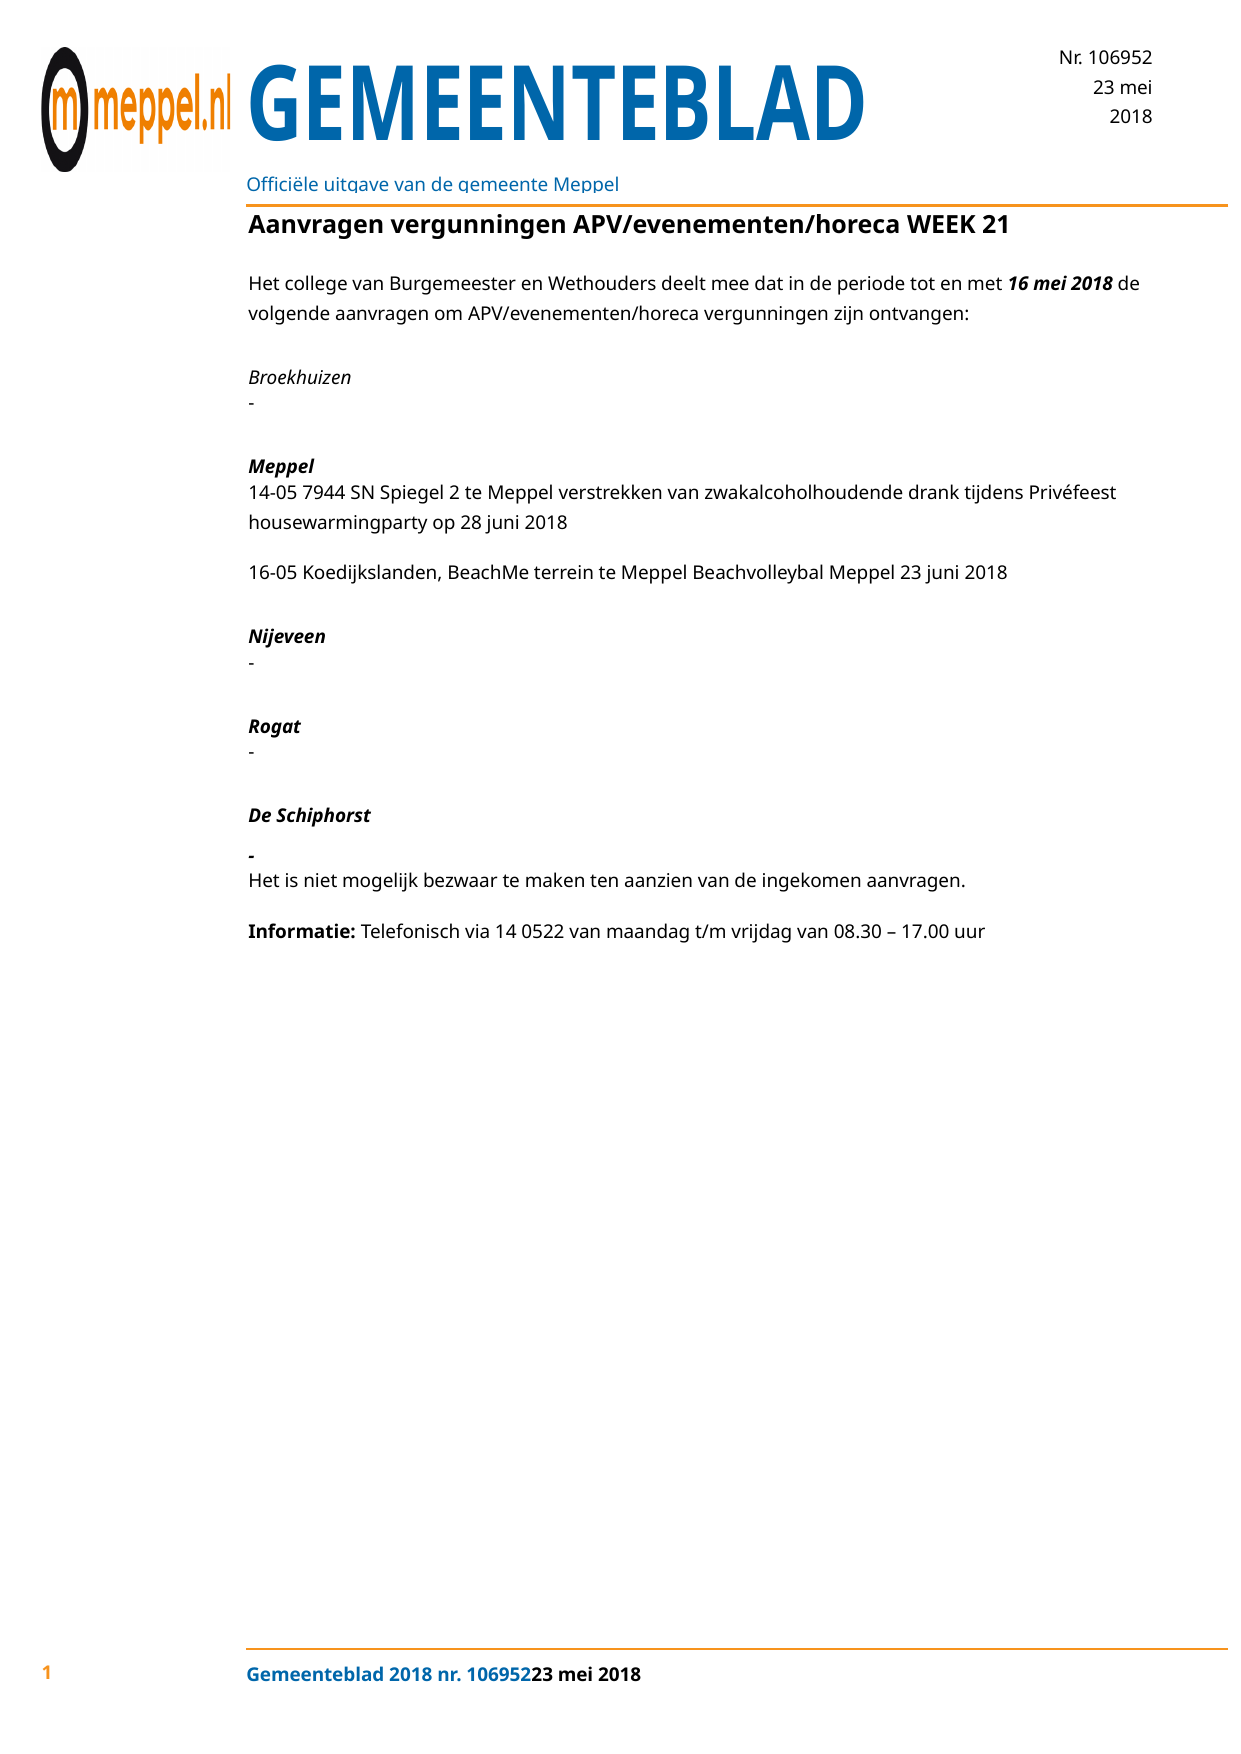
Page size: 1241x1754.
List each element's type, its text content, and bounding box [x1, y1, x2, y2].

text Het college van Burgemeester en Wethouders deelt mee dat in de periode tot en met 16 mei 2018 de volgende aanvragen om APV/evenementen/horeca vergunningen zijn ontvangen: [248, 270, 1152, 326]
text Meppel [248, 453, 1152, 479]
text Broekhuizen [248, 364, 1152, 389]
text De Schiphorst [248, 803, 1152, 828]
text 16-05 Koedijkslanden, BeachMe terrein te Meppel Beachvolleybal Meppel 23 juni 2018 [248, 559, 1152, 585]
text - [248, 649, 1152, 675]
text - [248, 389, 1152, 415]
text - [248, 739, 1152, 764]
picture [41, 47, 231, 172]
text Het is niet mogelijk bezwaar te maken ten aanzien van de ingekomen aanvragen. [248, 868, 1152, 893]
text Aanvragen vergunningen APV/evenementen/horeca WEEK 21 [248, 207, 1152, 241]
text - [248, 842, 1152, 868]
text 14-05 7944 SN Spiegel 2 te Meppel verstrekken van zwakalcoholhoudende drank tijdens Privéfeest housewarmingparty op 28 juni 2018 [248, 479, 1152, 534]
text Rogat [248, 713, 1152, 739]
text Informatie: Telefonisch via 14 0522 van maandag t/m vrijdag van 08.30 – 17.00 uur [248, 918, 1152, 944]
text Nijeveen [248, 623, 1152, 649]
